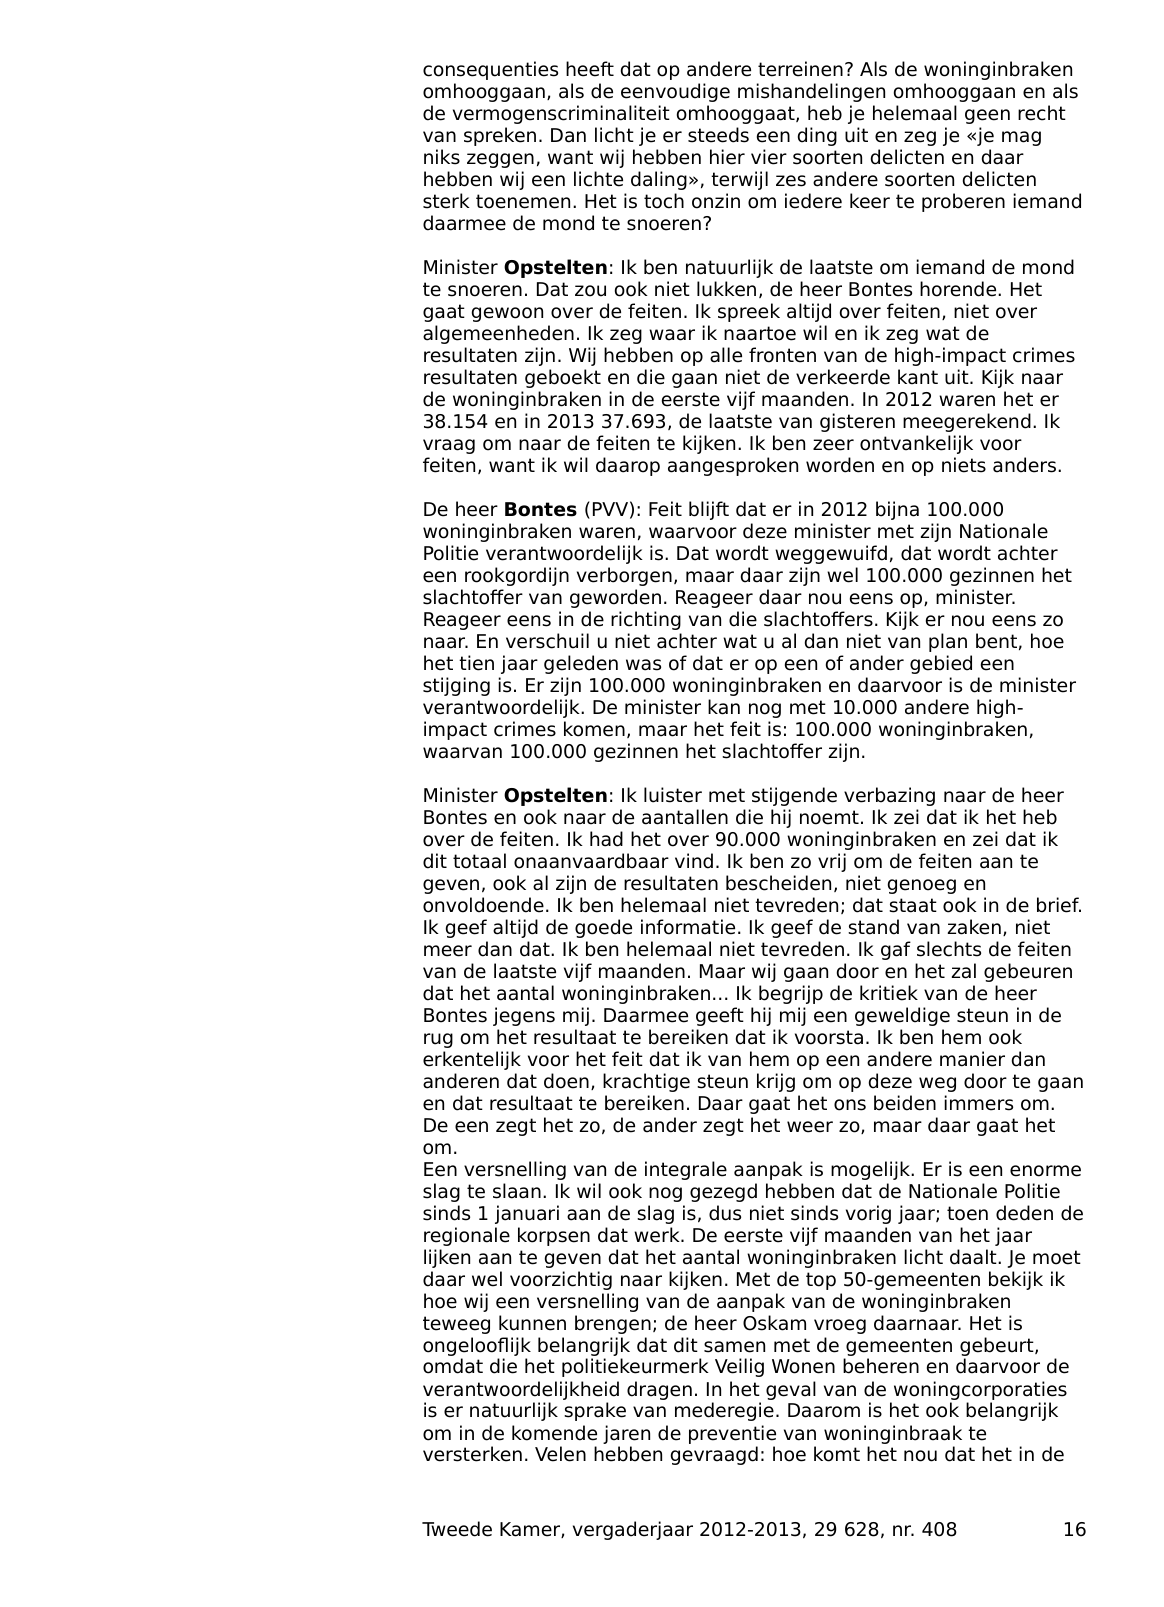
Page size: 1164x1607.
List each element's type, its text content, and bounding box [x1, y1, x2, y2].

text Minister Opstelten: Ik luister met stijgende verbazing naar de heer Bontes en ook naar de aantallen die hij noemt. Ik zei dat ik het heb over de feiten. Ik had het over 90.000 woninginbraken en zei dat ik dit totaal onaanvaardbaar vind. Ik ben zo vrij om de feiten aan te geven, ook al zijn de resultaten bescheiden, niet genoeg en onvoldoende. Ik ben helemaal niet tevreden; dat staat ook in de brief. Ik geef altijd de goede informatie. Ik geef de stand van zaken, niet meer dan dat. Ik ben helemaal niet tevreden. Ik gaf slechts de feiten van de laatste vijf maanden. Maar wij gaan door en het zal gebeuren dat het aantal woninginbraken... Ik begrijp de kritiek van de heer Bontes jegens mij. Daarmee geeft hij mij een geweldige steun in de rug om het resultaat te bereiken dat ik voorsta. Ik ben hem ook erkentelijk voor het feit dat ik van hem op een andere manier dan anderen dat doen, krachtige steun krijg om op deze weg door te gaan en dat resultaat te bereiken. Daar gaat het ons beiden immers om. De een zegt het zo, de ander zegt het weer zo, maar daar gaat het om. [422, 785, 1087, 1159]
text Minister Opstelten: Ik ben natuurlijk de laatste om iemand de mond te snoeren. Dat zou ook niet lukken, de heer Bontes horende. Het gaat gewoon over de feiten. Ik spreek altijd over feiten, niet over algemeenheden. Ik zeg waar ik naartoe wil en ik zeg wat de resultaten zijn. Wij hebben op alle fronten van de high-impact crimes resultaten geboekt en die gaan niet de verkeerde kant uit. Kijk naar de woninginbraken in de eerste vijf maanden. In 2012 waren het er 38.154 en in 2013 37.693, de laatste van gisteren meegerekend. Ik vraag om naar de feiten te kijken. Ik ben zeer ontvankelijk voor feiten, want ik wil daarop aangesproken worden en op niets anders. [422, 257, 1087, 477]
text De heer Bontes (PVV): Feit blijft dat er in 2012 bijna 100.000 woninginbraken waren, waarvoor deze minister met zijn Nationale Politie verantwoordelijk is. Dat wordt weggewuifd, dat wordt achter een rookgordijn verborgen, maar daar zijn wel 100.000 gezinnen het slachtoffer van geworden. Reageer daar nou eens op, minister. Reageer eens in de richting van die slachtoffers. Kijk er nou eens zo naar. En verschuil u niet achter wat u al dan niet van plan bent, hoe het tien jaar geleden was of dat er op een of ander gebied een stijging is. Er zijn 100.000 woninginbraken en daarvoor is de minister verantwoordelijk. De minister kan nog met 10.000 andere high-impact crimes komen, maar het feit is: 100.000 woninginbraken, waarvan 100.000 gezinnen het slachtoffer zijn. [422, 499, 1087, 763]
text Een versnelling van de integrale aanpak is mogelijk. Er is een enorme slag te slaan. Ik wil ook nog gezegd hebben dat de Nationale Politie sinds 1 januari aan de slag is, dus niet sinds vorig jaar; toen deden de regionale korpsen dat werk. De eerste vijf maanden van het jaar lijken aan te geven dat het aantal woninginbraken licht daalt. Je moet daar wel voorzichtig naar kijken. Met de top 50-gemeenten bekijk ik hoe wij een versnelling van de aanpak van de woninginbraken teweeg kunnen brengen; de heer Oskam vroeg daarnaar. Het is ongelooflijk belangrijk dat dit samen met de gemeenten gebeurt, omdat die het politiekeurmerk Veilig Wonen beheren en daarvoor de verantwoordelijkheid dragen. In het geval van de woningcorporaties is er natuurlijk sprake van mederegie. Daarom is het ook belangrijk om in de komende jaren de preventie van woninginbraak te versterken. Velen hebben gevraagd: hoe komt het nou dat het in de [422, 1159, 1087, 1466]
text consequenties heeft dat op andere terreinen? Als de woninginbraken omhooggaan, als de eenvoudige mishandelingen omhooggaan en als de vermogenscriminaliteit omhooggaat, heb je helemaal geen recht van spreken. Dan licht je er steeds een ding uit en zeg je «je mag niks zeggen, want wij hebben hier vier soorten delicten en daar hebben wij een lichte daling», terwijl zes andere soorten delicten sterk toenemen. Het is toch onzin om iedere keer te proberen iemand daarmee de mond te snoeren? [422, 59, 1087, 235]
